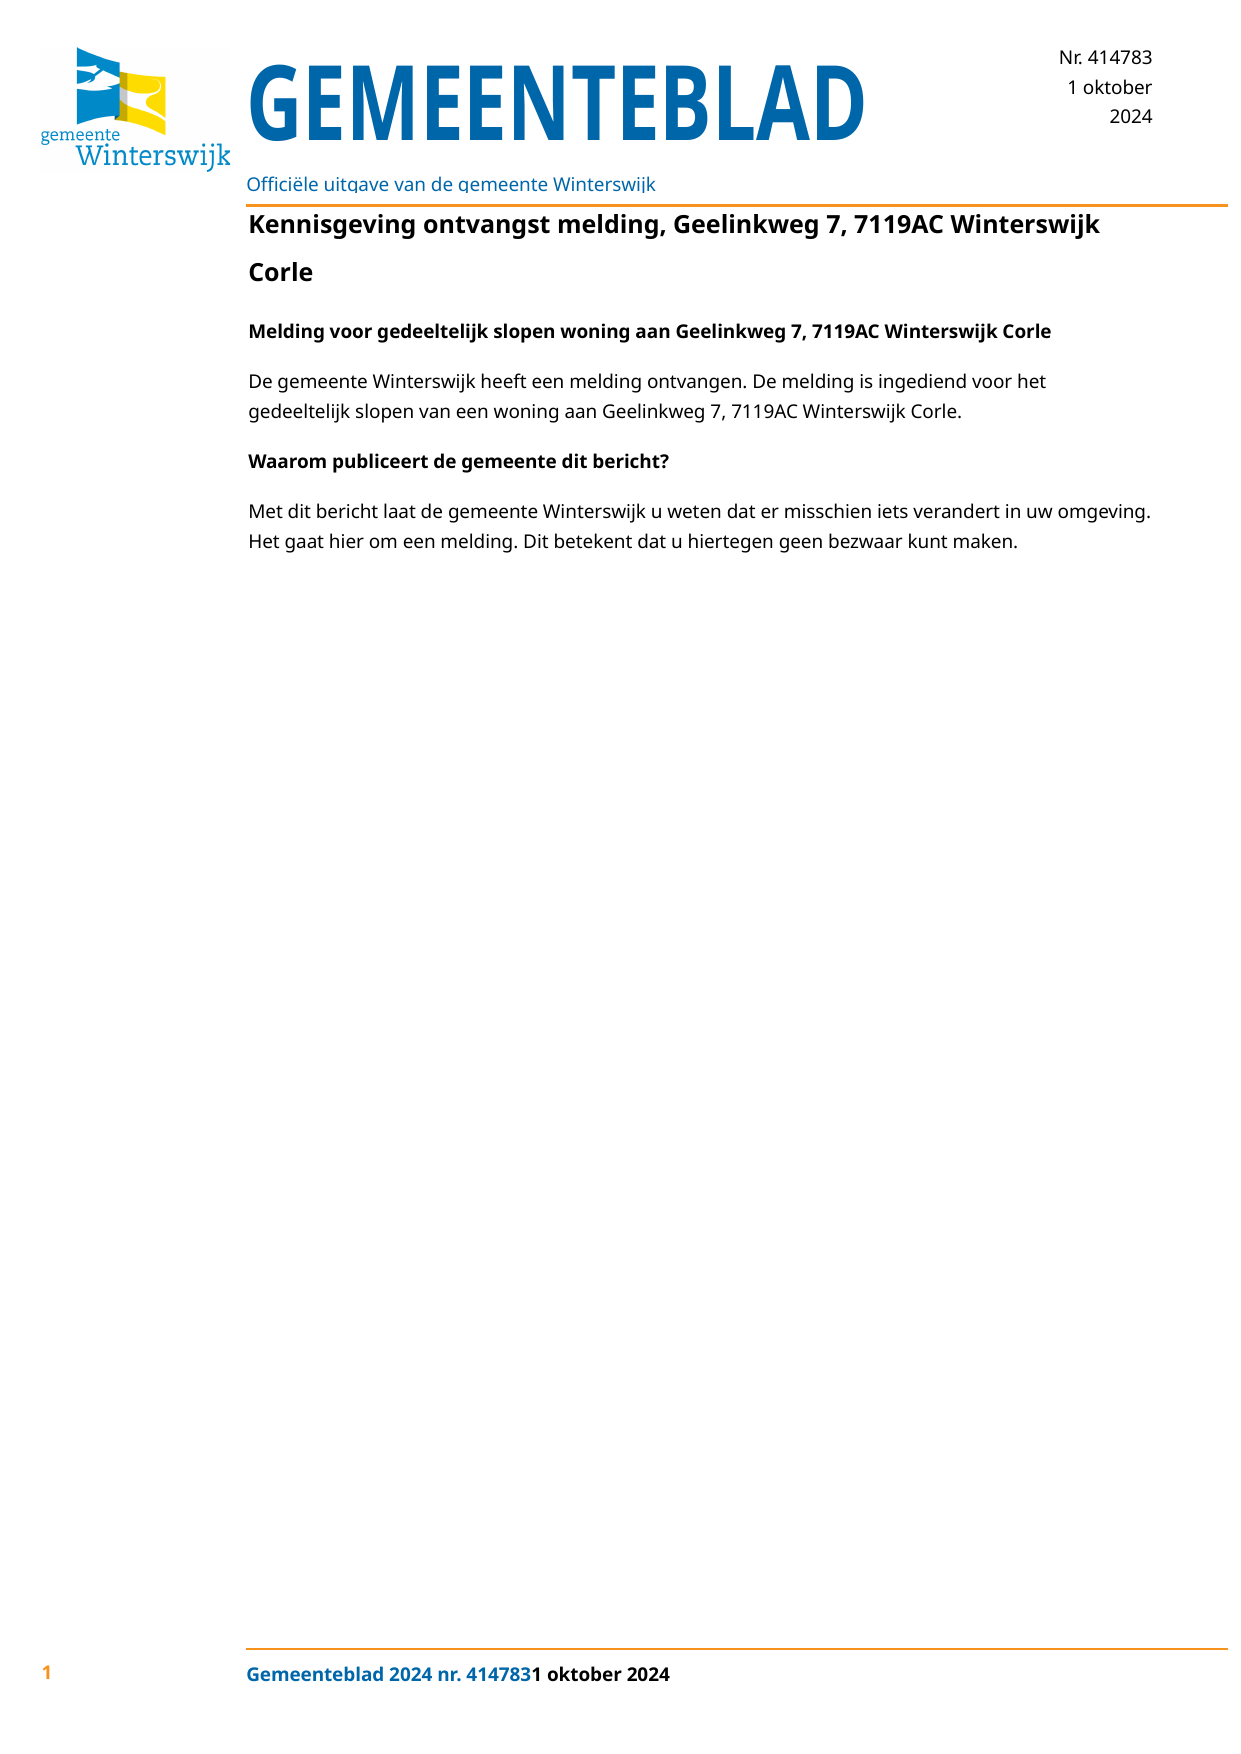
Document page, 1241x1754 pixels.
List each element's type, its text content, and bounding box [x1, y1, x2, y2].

text Kennisgeving ontvangst melding, Geelinkweg 7, 7119AC Winterswijk Corle [248, 207, 1152, 288]
text Melding voor gedeeltelijk slopen woning aan Geelinkweg 7, 7119AC Winterswijk Corle [248, 318, 1152, 344]
picture [41, 47, 231, 172]
text Waarom publiceert de gemeente dit bericht? [248, 448, 1152, 474]
text Met dit bericht laat de gemeente Winterswijk u weten dat er misschien iets verandert in uw omgeving. Het gaat hier om een melding. Dit betekent dat u hiertegen geen bezwaar kunt maken. [248, 499, 1152, 554]
text De gemeente Winterswijk heeft een melding ontvangen. De melding is ingediend voor het gedeeltelijk slopen van een woning aan Geelinkweg 7, 7119AC Winterswijk Corle. [248, 368, 1152, 424]
picture [225, 153, 231, 162]
